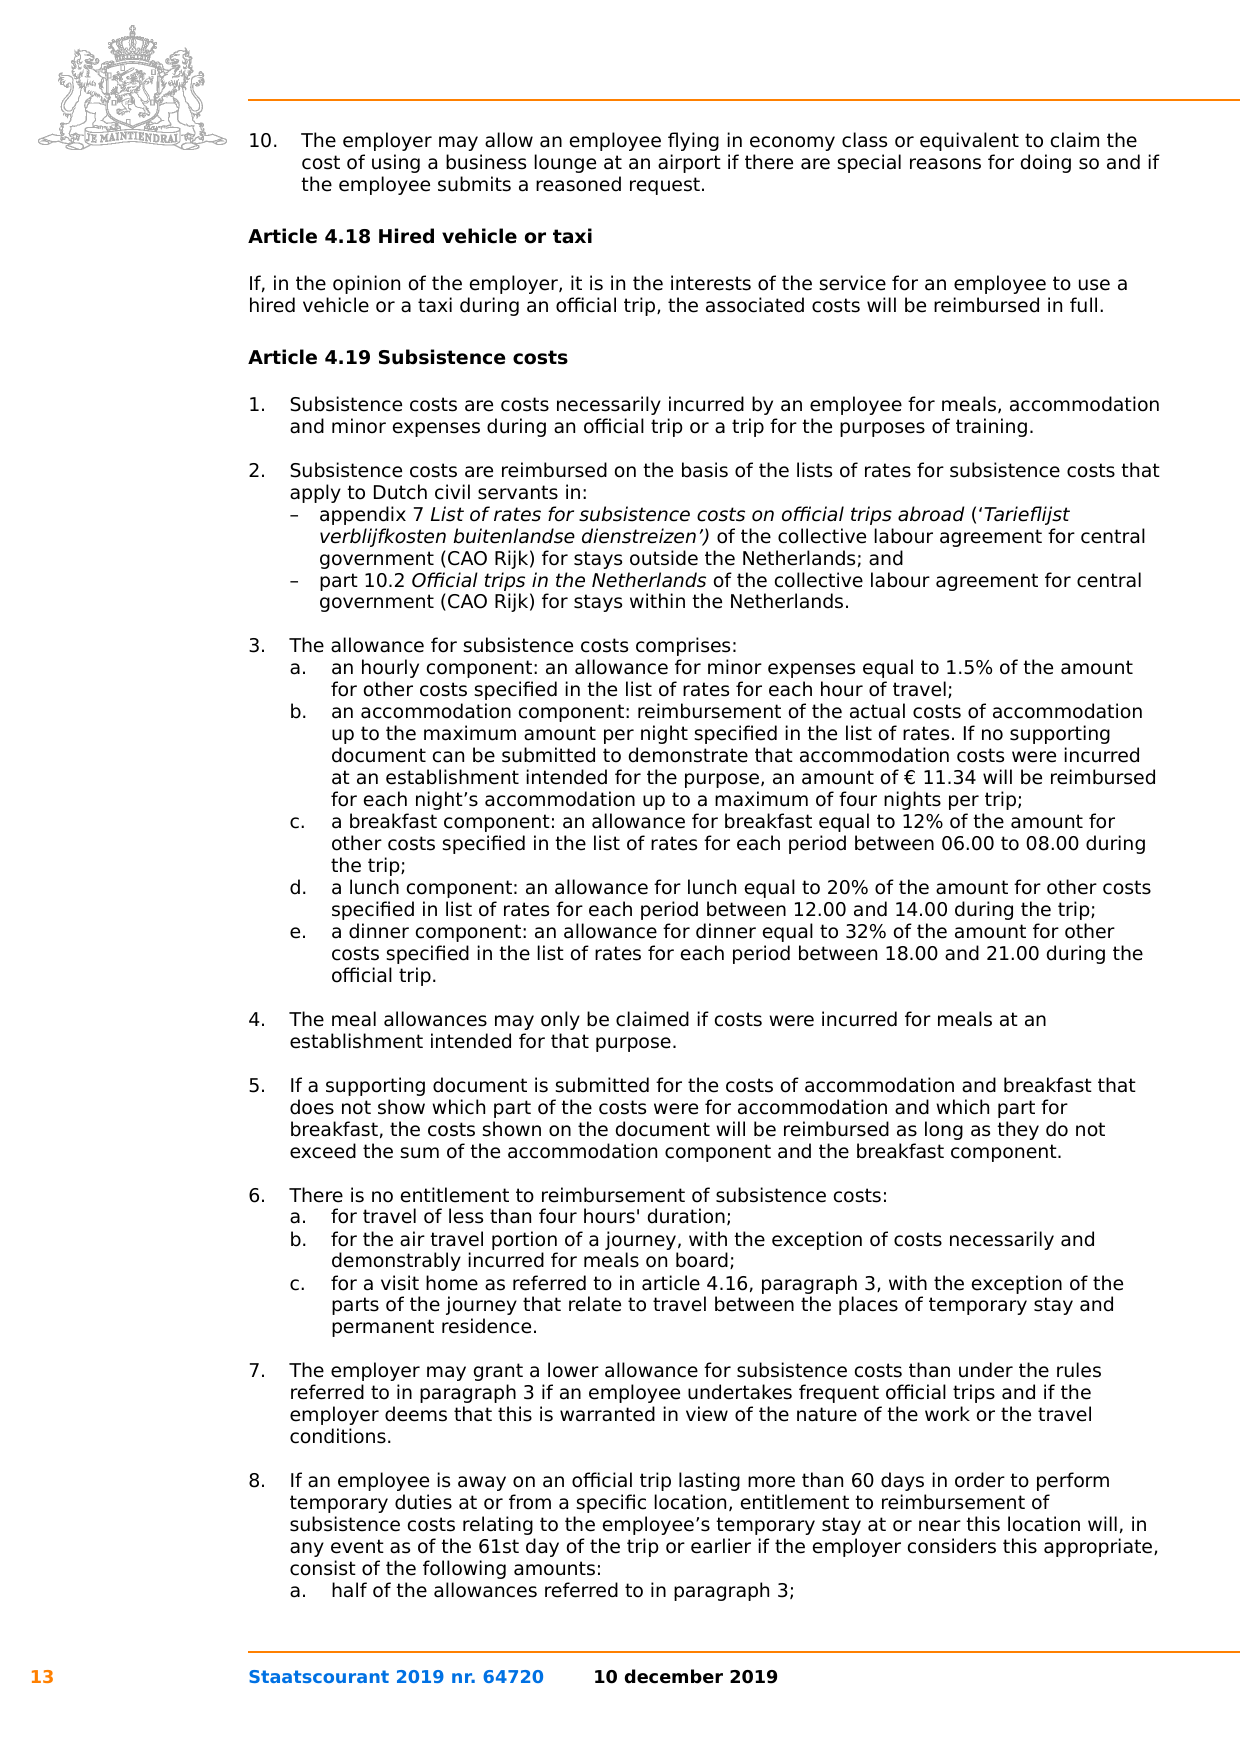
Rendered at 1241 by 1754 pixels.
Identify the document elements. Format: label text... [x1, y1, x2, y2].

text 8. If an employee is away on an official trip lasting more than 60 days in order to perform temporary duties at or from a specific location, entitlement to reimbursement of subsistence costs relating to the employee’s temporary stay at or near this location will, in any event as of the 61st day of the trip or earlier if the employer considers this appropriate, consist of the following amounts: [248, 1470, 1163, 1580]
text a. half of the allowances referred to in paragraph 3; [289, 1580, 1163, 1602]
text 2. Subsistence costs are reimbursed on the basis of the lists of rates for subsistence costs that apply to Dutch civil servants in: [248, 459, 1163, 503]
subtitle Article 4.18 Hired vehicle or taxi [248, 226, 1163, 248]
text If, in the opinion of the employer, it is in the interests of the service for an employee to use a hired vehicle or a taxi during an official trip, the associated costs will be reimbursed in full. [248, 273, 1163, 317]
text a. an hourly component: an allowance for minor expenses equal to 1.5% of the amount for other costs specified in the list of rates for each hour of travel; [289, 657, 1163, 701]
subtitle Article 4.19 Subsistence costs [248, 347, 1163, 369]
text 4. The meal allowances may only be claimed if costs were incurred for meals at an establishment intended for that purpose. [248, 1009, 1163, 1053]
text b. an accommodation component: reimbursement of the actual costs of accommodation up to the maximum amount per night specified in the list of rates. If no supporting document can be submitted to demonstrate that accommodation costs were incurred at an establishment intended for the purpose, an amount of € 11.34 will be reimbursed for each night’s accommodation up to a maximum of four nights per trip; [289, 701, 1163, 811]
text e. a dinner component: an allowance for dinner equal to 32% of the amount for other costs specified in the list of rates for each period between 18.00 and 21.00 during the official trip. [289, 921, 1163, 987]
text 3. The allowance for subsistence costs comprises: [248, 635, 1163, 657]
text c. for a visit home as referred to in article 4.16, paragraph 3, with the exception of the parts of the journey that relate to travel between the places of temporary stay and permanent residence. [289, 1272, 1163, 1338]
text d. a lunch component: an allowance for lunch equal to 20% of the amount for other costs specified in list of rates for each period between 12.00 and 14.00 during the trip; [289, 877, 1163, 921]
text 5. If a supporting document is submitted for the costs of accommodation and breakfast that does not show which part of the costs were for accommodation and which part for breakfast, the costs shown on the document will be reimbursed as long as they do not exceed the sum of the accommodation component and the breakfast component. [248, 1075, 1163, 1163]
text 1. Subsistence costs are costs necessarily incurred by an employee for meals, accommodation and minor expenses during an official trip or a trip for the purposes of training. [248, 394, 1163, 438]
text – appendix 7 List of rates for subsistence costs on official trips abroad (‘Tarieflijst verblijfkosten buitenlandse dienstreizen’) of the collective labour agreement for central government (CAO Rijk) for stays outside the Netherlands; and [289, 503, 1163, 569]
text 10. The employer may allow an employee flying in economy class or equivalent to claim the cost of using a business lounge at an airport if there are special reasons for doing so and if the employee submits a reasoned request. [248, 130, 1163, 196]
text a. for travel of less than four hours' duration; [289, 1206, 1163, 1228]
text 6. There is no entitlement to reimbursement of subsistence costs: [248, 1184, 1163, 1206]
text b. for the air travel portion of a journey, with the exception of costs necessarily and demonstrably incurred for meals on board; [289, 1228, 1163, 1272]
picture [38, 25, 227, 150]
text 7. The employer may grant a lower allowance for subsistence costs than under the rules referred to in paragraph 3 if an employee undertakes frequent official trips and if the employer deems that this is warranted in view of the nature of the work or the travel conditions. [248, 1360, 1163, 1448]
text c. a breakfast component: an allowance for breakfast equal to 12% of the amount for other costs specified in the list of rates for each period between 06.00 to 08.00 during the trip; [289, 811, 1163, 877]
text – part 10.2 Official trips in the Netherlands of the collective labour agreement for central government (CAO Rijk) for stays within the Netherlands. [289, 569, 1163, 613]
